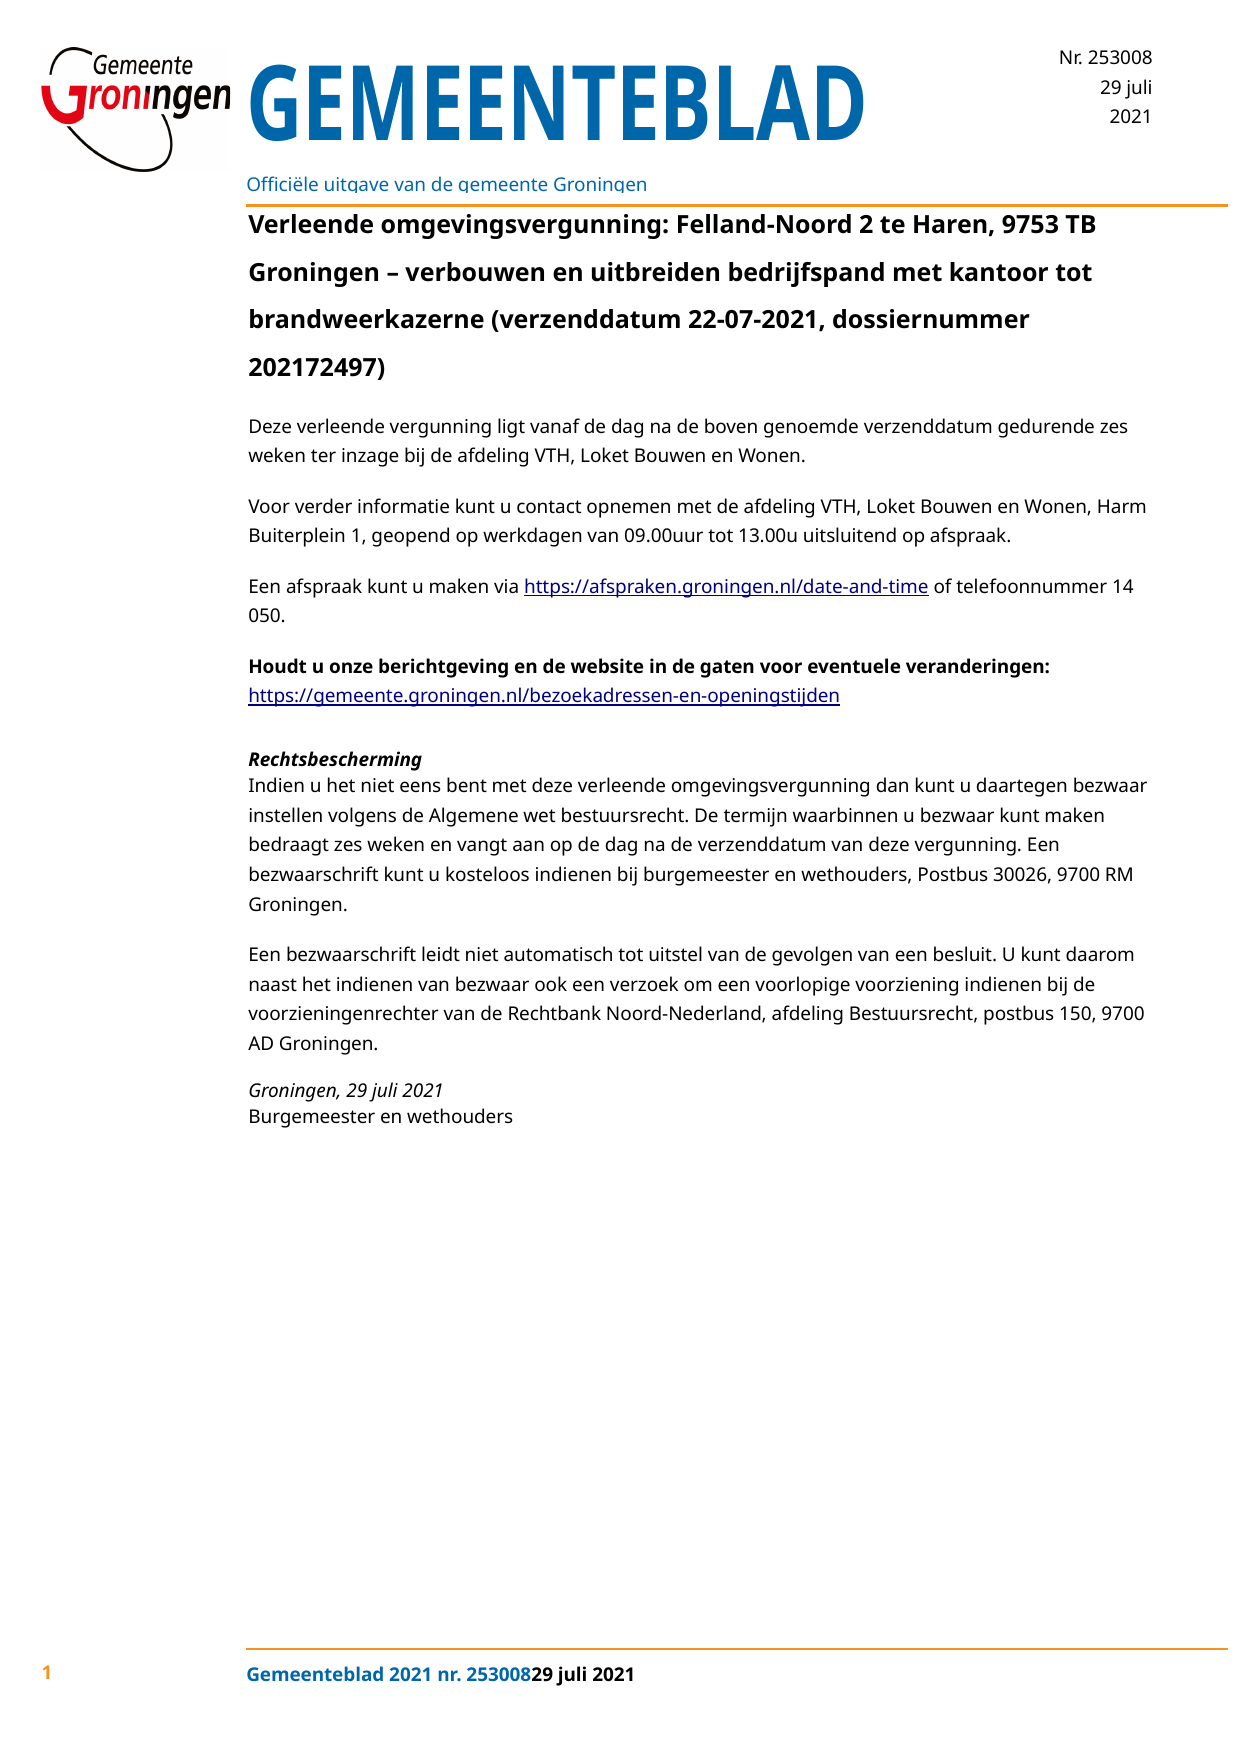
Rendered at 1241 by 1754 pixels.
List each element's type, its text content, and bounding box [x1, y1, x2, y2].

text Houdt u onze berichtgeving en de website in de gaten voor eventuele veranderingen: https://gemeente.groningen.nl/bezoekadressen-en-openingstijden [248, 653, 1152, 708]
text Verleende omgevingsvergunning: Felland-Noord 2 te Haren, 9753 TB Groningen – verbouwen en uitbreiden bedrijfspand met kantoor tot brandweerkazerne (verzenddatum 22-07-2021, dossiernummer 202172497) [248, 207, 1152, 384]
text Een bezwaarschrift leidt niet automatisch tot uitstel van de gevolgen van een besluit. U kunt daarom naast het indienen van bezwaar ook een verzoek om een voorlopige voorziening indienen bij de voorzieningenrechter van de Rechtbank Noord-Nederland, afdeling Bestuursrecht, postbus 150, 9700 AD Groningen. [248, 941, 1152, 1056]
text Deze verleende vergunning ligt vanaf de dag na de boven genoemde verzenddatum gedurende zes weken ter inzage bij de afdeling VTH, Loket Bouwen en Wonen. [248, 413, 1152, 468]
text Indien u het niet eens bent met deze verleende omgevingsvergunning dan kunt u daartegen bezwaar instellen volgens de Algemene wet bestuursrecht. De termijn waarbinnen u bezwaar kunt maken bedraagt zes weken en vangt aan op de dag na de verzenddatum van deze vergunning. Een bezwaarschrift kunt u kosteloos indienen bij burgemeester en wethouders, Postbus 30026, 9700 RM Groningen. [248, 772, 1152, 916]
text Burgemeester en wethouders [248, 1103, 1152, 1129]
text Rechtsbescherming [248, 747, 1152, 772]
text Groningen, 29 juli 2021 [248, 1078, 1152, 1103]
picture [41, 47, 231, 172]
text Voor verder informatie kunt u contact opnemen met de afdeling VTH, Loket Bouwen en Wonen, Harm Buiterplein 1, geopend op werkdagen van 09.00uur tot 13.00u uitsluitend op afspraak. [248, 493, 1152, 548]
text Een afspraak kunt u maken via https://afspraken.groningen.nl/date-and-time of telefoonnummer 14 050. [248, 573, 1152, 628]
